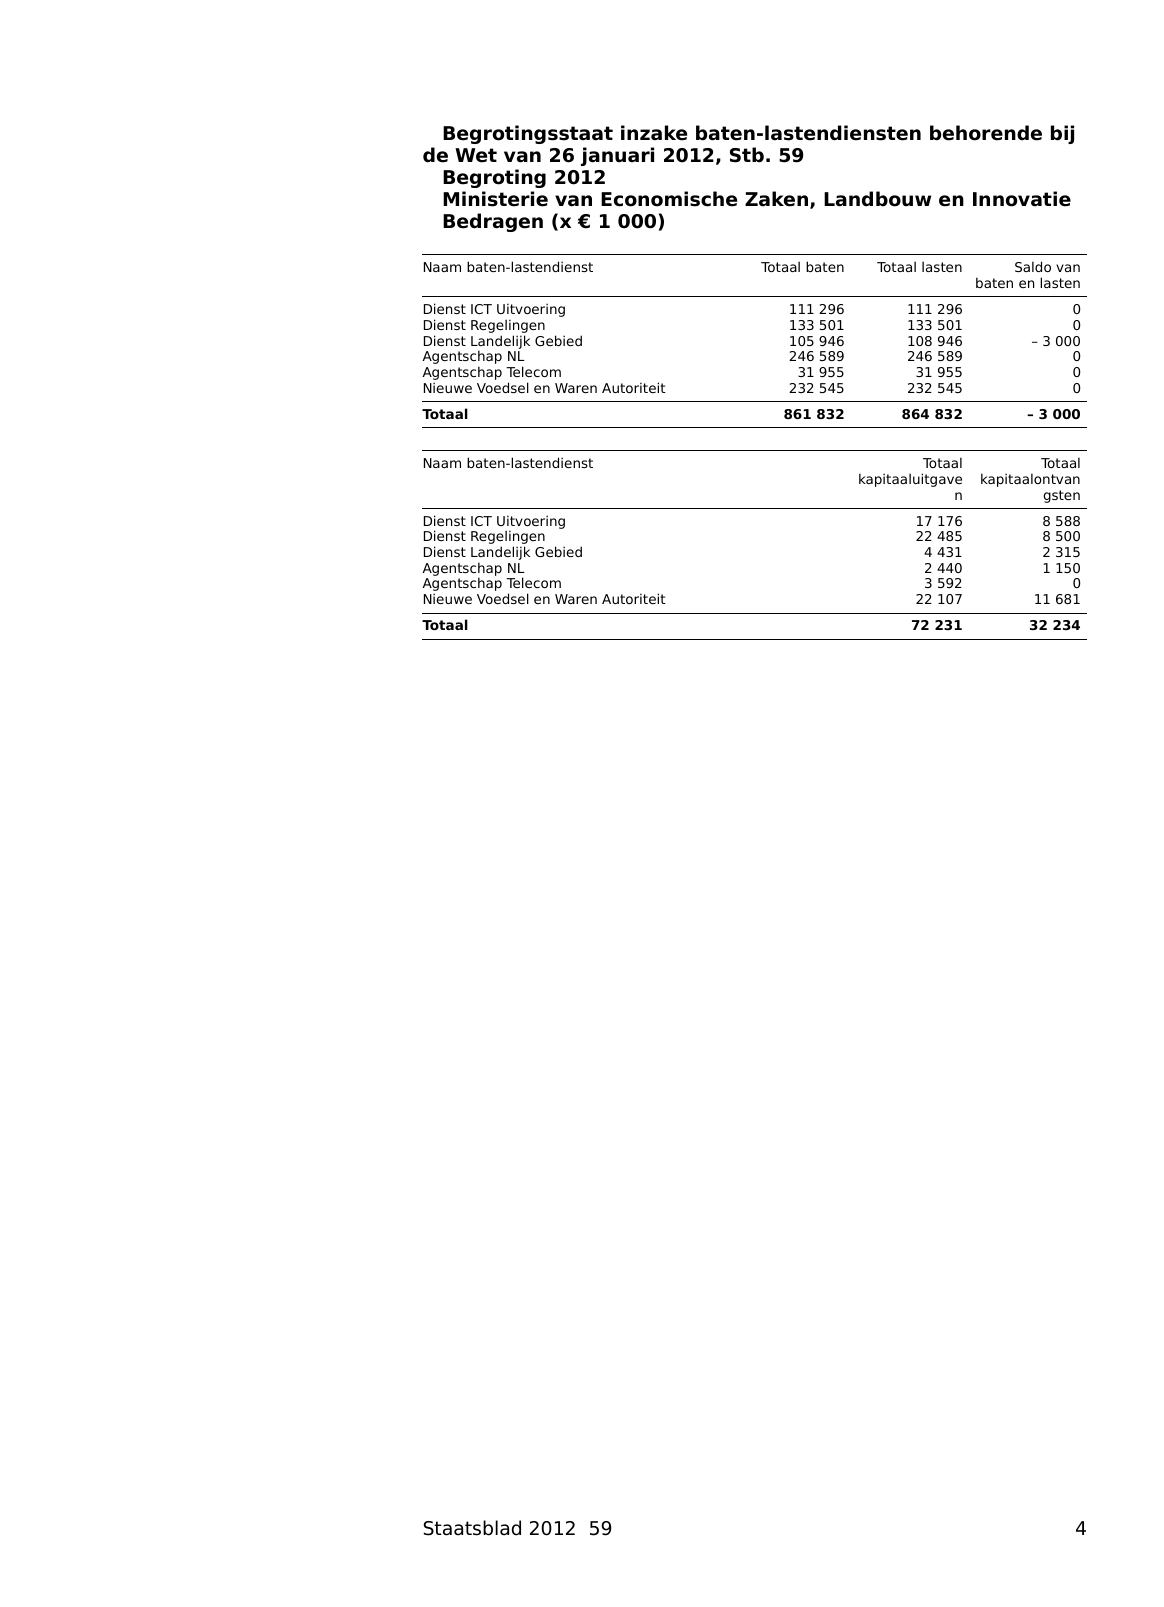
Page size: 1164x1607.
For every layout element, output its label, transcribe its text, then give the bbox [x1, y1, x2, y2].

table_cell 31 955 [850, 365, 968, 381]
table_cell 32 234 [969, 614, 1087, 639]
table_cell 246 589 [732, 349, 850, 365]
text Begroting 2012 [422, 167, 1087, 188]
table_cell 8 588 [969, 509, 1087, 529]
table_cell 864 832 [850, 402, 968, 427]
table_header Totaal lasten [850, 255, 968, 296]
table_cell Dienst ICT Uitvoering [422, 509, 850, 529]
text Bedragen (x € 1 000) [422, 211, 1087, 232]
table_cell Dienst Regelingen [422, 529, 850, 545]
table_header Totaal kapitaaluitgaven [850, 451, 968, 508]
table_cell 22 485 [850, 529, 968, 545]
table_cell 72 231 [850, 614, 968, 639]
text Begrotingsstaat inzake baten-lastendiensten behorende bij de Wet van 26 januari 2012, Stb. 59 [422, 123, 1087, 167]
table_cell 1 150 [969, 561, 1087, 576]
table_cell 232 545 [850, 381, 968, 401]
table_cell 0 [969, 576, 1087, 592]
table_cell 0 [969, 318, 1087, 333]
table_cell 0 [969, 381, 1087, 401]
table_cell Dienst Regelingen [422, 318, 732, 333]
table_cell – 3 000 [969, 334, 1087, 349]
table_cell 11 681 [969, 592, 1087, 612]
table_cell 111 296 [850, 297, 968, 318]
table_cell 2 440 [850, 561, 968, 576]
table_cell 133 501 [732, 318, 850, 333]
table_cell 4 431 [850, 545, 968, 561]
table_cell Agentschap NL [422, 561, 850, 576]
table_cell – 3 000 [969, 402, 1087, 427]
table_cell 108 946 [850, 334, 968, 349]
table_header Totaal baten [732, 255, 850, 296]
table_cell 3 592 [850, 576, 968, 592]
table_cell 31 955 [732, 365, 850, 381]
table_header Naam baten-lastendienst [422, 451, 850, 508]
table_cell 2 315 [969, 545, 1087, 561]
table_header Totaal kapitaalontvangsten [969, 451, 1087, 508]
table_cell 0 [969, 349, 1087, 365]
table_cell 8 500 [969, 529, 1087, 545]
table_cell Agentschap NL [422, 349, 732, 365]
table_cell 0 [969, 365, 1087, 381]
table_cell Dienst ICT Uitvoering [422, 297, 732, 318]
table_cell 17 176 [850, 509, 968, 529]
table_cell 133 501 [850, 318, 968, 333]
table_cell Nieuwe Voedsel en Waren Autoriteit [422, 592, 850, 612]
table_cell Agentschap Telecom [422, 365, 732, 381]
table_cell Dienst Landelijk Gebied [422, 334, 732, 349]
table_cell Nieuwe Voedsel en Waren Autoriteit [422, 381, 732, 401]
table_cell Totaal [422, 614, 850, 639]
table_cell 22 107 [850, 592, 968, 612]
table_cell Totaal [422, 402, 732, 427]
table_cell 232 545 [732, 381, 850, 401]
table_cell 861 832 [732, 402, 850, 427]
table_cell 0 [969, 297, 1087, 318]
table_cell 246 589 [850, 349, 968, 365]
table_cell Agentschap Telecom [422, 576, 850, 592]
table_header Saldo van baten en lasten [969, 255, 1087, 296]
table_header Naam baten-lastendienst [422, 255, 732, 296]
table_cell 111 296 [732, 297, 850, 318]
table_cell Dienst Landelijk Gebied [422, 545, 850, 561]
text Ministerie van Economische Zaken, Landbouw en Innovatie [422, 188, 1087, 211]
table_cell 105 946 [732, 334, 850, 349]
